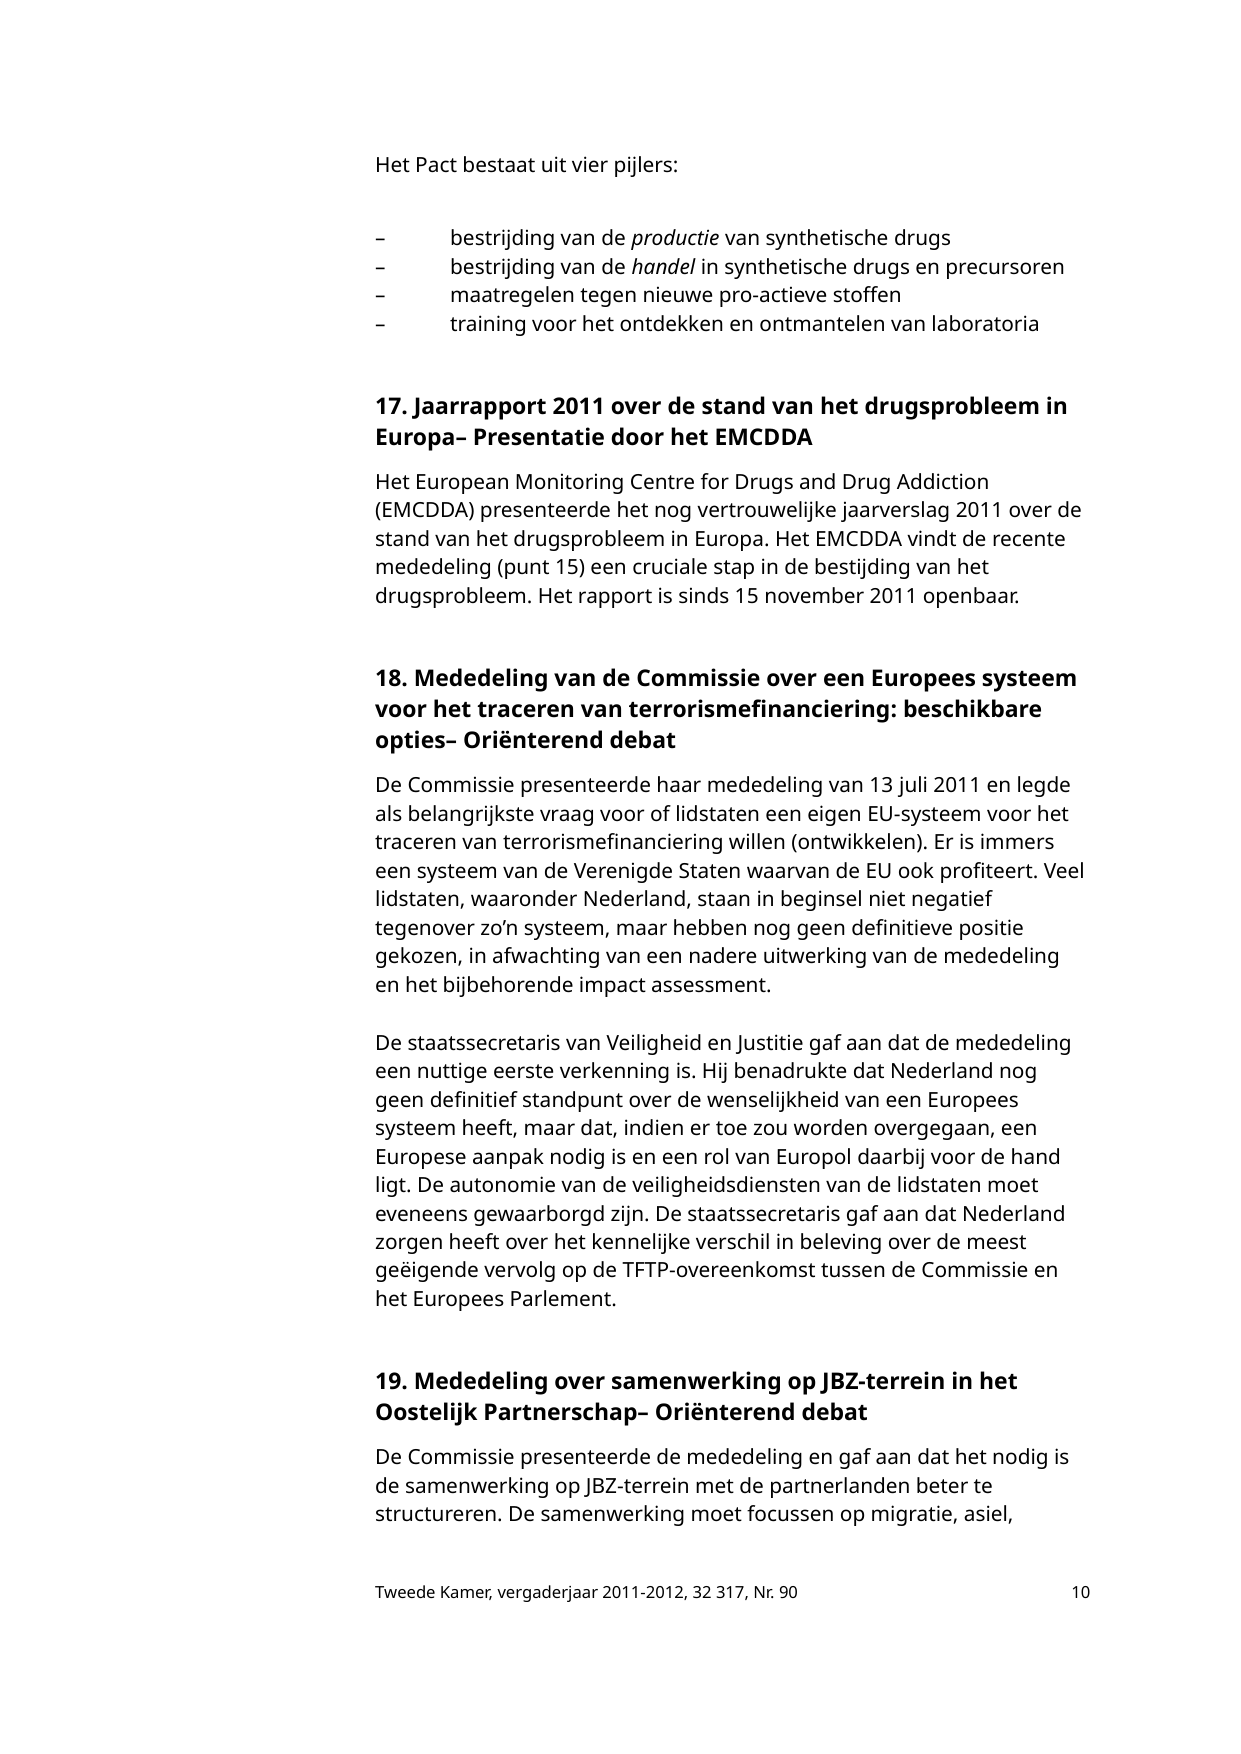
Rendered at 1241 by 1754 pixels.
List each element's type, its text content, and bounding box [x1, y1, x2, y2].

subtitle 17. Jaarrapport 2011 over de stand van het drugsprobleem in Europa– Presentatie door het EMCDDA [375, 390, 1090, 452]
list training voor het ontdekken en ontmantelen van laboratoria [375, 309, 1090, 337]
text Het European Monitoring Centre for Drugs and Drug Addiction (EMCDDA) presenteerde het nog vertrouwelijke jaarverslag 2011 over de stand van het drugsprobleem in Europa. Het EMCDDA vindt de recente mededeling (punt 15) een cruciale stap in de bestijding van het drugsprobleem. Het rapport is sinds 15 november 2011 openbaar. [375, 467, 1090, 609]
list bestrijding van de productie van synthetische drugs [375, 223, 1090, 252]
subtitle 19. Mededeling over samenwerking op JBZ-terrein in het Oostelijk Partnerschap– Oriënterend debat [375, 1365, 1090, 1427]
text De Commissie presenteerde haar mededeling van 13 juli 2011 en legde als belangrijkste vraag voor of lidstaten een eigen EU-systeem voor het traceren van terrorismefinanciering willen (ontwikkelen). Er is immers een systeem van de Verenigde Staten waarvan de EU ook profiteert. Veel lidstaten, waaronder Nederland, staan in beginsel niet negatief tegenover zo’n systeem, maar hebben nog geen definitieve positie gekozen, in afwachting van een nadere uitwerking van de mededeling en het bijbehorende impact assessment. [375, 771, 1090, 998]
list maatregelen tegen nieuwe pro-actieve stoffen [375, 280, 1090, 309]
text De staatssecretaris van Veiligheid en Justitie gaf aan dat de mededeling een nuttige eerste verkenning is. Hij benadrukte dat Nederland nog geen definitief standpunt over de wenselijkheid van een Europees systeem heeft, maar dat, indien er toe zou worden overgegaan, een Europese aanpak nodig is en een rol van Europol daarbij voor de hand ligt. De autonomie van de veiligheidsdiensten van de lidstaten moet eveneens gewaarborgd zijn. De staatssecretaris gaf aan dat Nederland zorgen heeft over het kennelijke verschil in beleving over de meest geëigende vervolg op de TFTP-overeenkomst tussen de Commissie en het Europees Parlement. [375, 1028, 1090, 1312]
text De Commissie presenteerde de mededeling en gaf aan dat het nodig is de samenwerking op JBZ-terrein met de partnerlanden beter te structureren. De samenwerking moet focussen op migratie, asiel, [375, 1442, 1090, 1528]
list bestrijding van de handel in synthetische drugs en precursoren [375, 252, 1090, 280]
text Het Pact bestaat uit vier pijlers: [375, 150, 1090, 178]
subtitle 18. Mededeling van de Commissie over een Europees systeem voor het traceren van terrorismefinanciering: beschikbare opties– Oriënterend debat [375, 662, 1090, 756]
